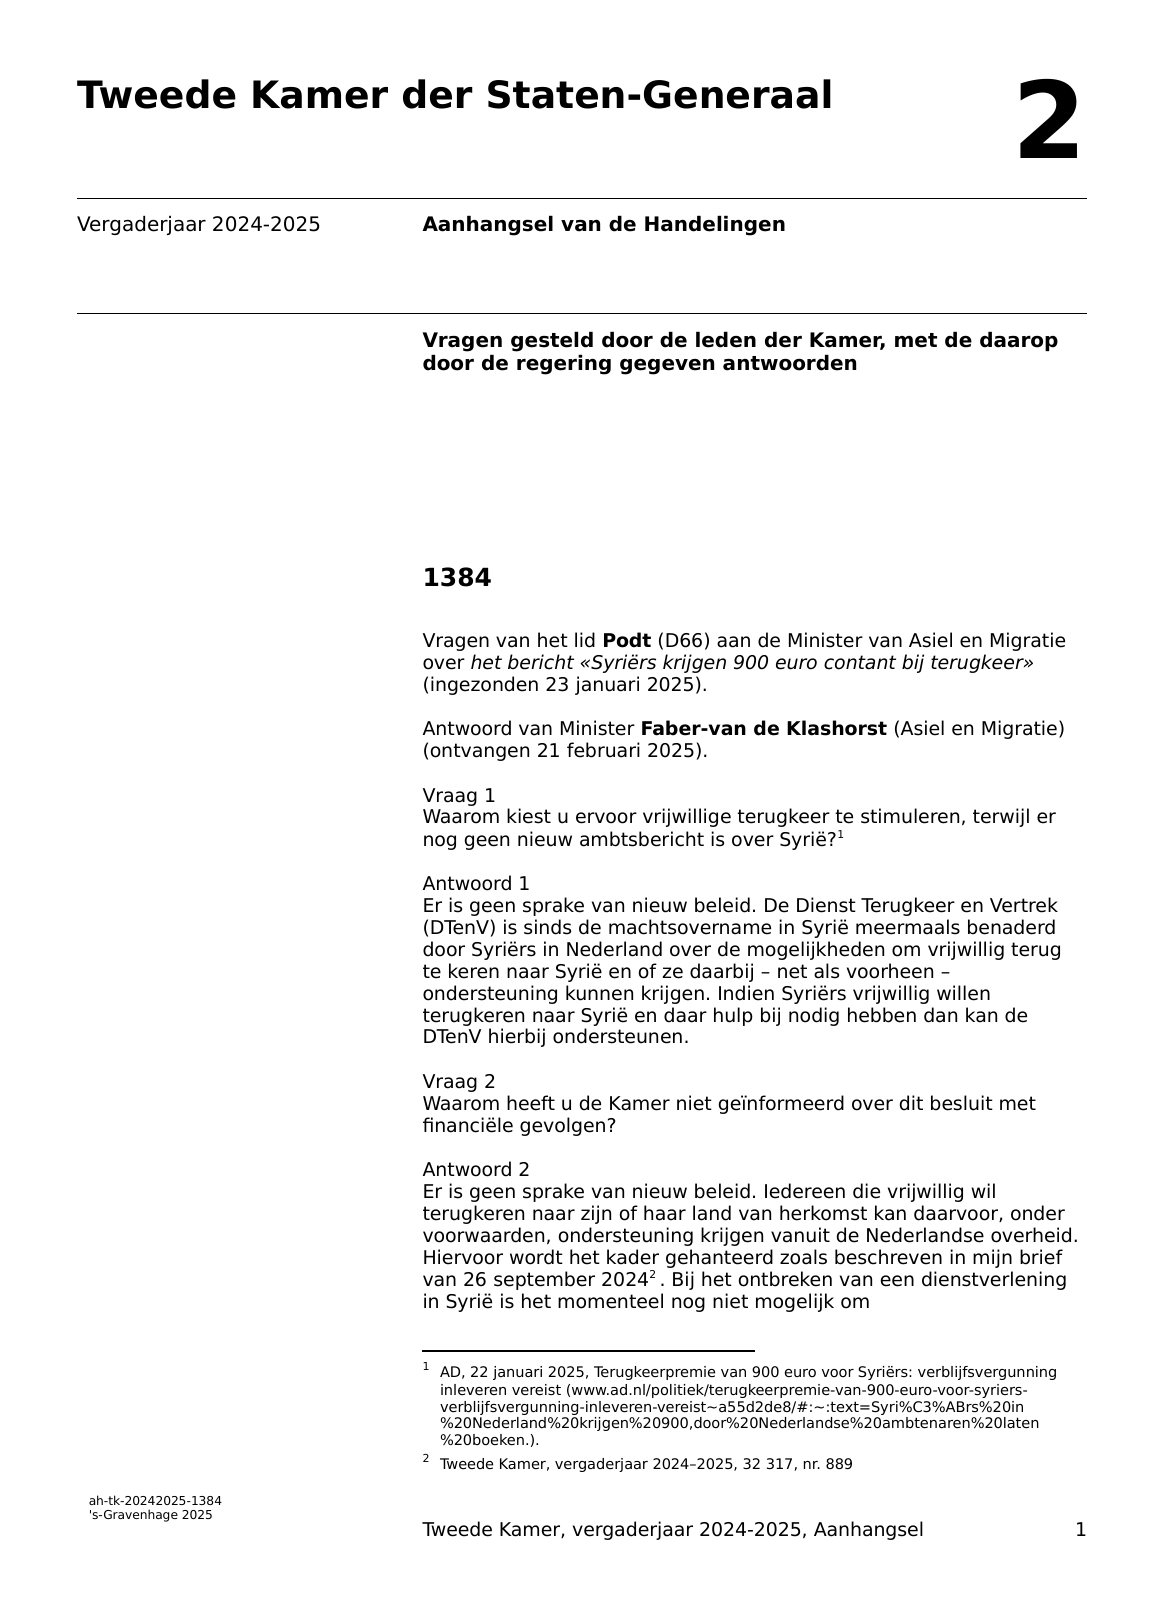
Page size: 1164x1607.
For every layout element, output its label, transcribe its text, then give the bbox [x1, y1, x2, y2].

table_header 2 [886, 59, 1087, 198]
text AD, 22 januari 2025, Terugkeerpremie van 900 euro voor Syriërs: verblijfsvergunning inleveren vereist (www.ad.nl/politiek/terugkeerpremie-van-900-euro-voor-syriers-verblijfsvergunning-inleveren-vereist~a55d2de8/#:~:text=Syri%C3%ABrs%20in%20Nederland%20krijgen%20900,door%20Nederlandse%20ambtenaren%20laten%20boeken.). [422, 1360, 1087, 1449]
text Er is geen sprake van nieuw beleid. De Dienst Terugkeer en Vertrek (DTenV) is sinds de machtsovername in Syrië meermaals benaderd door Syriërs in Nederland over de mogelijkheden om vrijwillig terug te keren naar Syrië en of ze daarbij – net als voorheen – ondersteuning kunnen krijgen. Indien Syriërs vrijwillig willen terugkeren naar Syrië en daar hulp bij nodig hebben dan kan de DTenV hierbij ondersteunen. [422, 894, 1087, 1048]
text Tweede Kamer, vergaderjaar 2024–2025, 32 317, nr. 889 [422, 1452, 1087, 1474]
table_header Tweede Kamer der Staten-Generaal [77, 59, 886, 198]
text Antwoord 1 [422, 873, 1087, 894]
text Vraag 1 [422, 784, 1087, 806]
table_cell Vergaderjaar 2024-2025 [77, 199, 422, 313]
text Vraag 2 [422, 1071, 1087, 1093]
text Vragen van het lid Podt (D66) aan de Minister van Asiel en Migratie over het bericht «Syriërs krijgen 900 euro contant bij terugkeer» (ingezonden 23 januari 2025). [422, 630, 1087, 696]
table_cell Vragen gesteld door de leden der Kamer, met de daarop door de regering gegeven antwoorden [422, 314, 1087, 375]
text 's-Gravenhage 2025 [88, 1508, 323, 1522]
table_cell [77, 314, 422, 375]
text Waarom kiest u ervoor vrijwillige terugkeer te stimuleren, terwijl er nog geen nieuw ambtsbericht is over Syrië? [422, 806, 1087, 850]
text Er is geen sprake van nieuw beleid. Iedereen die vrijwillig wil terugkeren naar zijn of haar land van herkomst kan daarvoor, onder voorwaarden, ondersteuning krijgen vanuit de Nederlandse overheid. Hiervoor wordt het kader gehanteerd zoals beschreven in mijn brief van 26 september 2024. Bij het ontbreken van een dienstverlening in Syrië is het momenteel nog niet mogelijk om [422, 1181, 1087, 1313]
text ah-tk-20242025-1384 [88, 1494, 323, 1508]
table_cell Aanhangsel van de Handelingen [422, 199, 1087, 313]
text Waarom heeft u de Kamer niet geïnformeerd over dit besluit met financiële gevolgen? [422, 1093, 1087, 1137]
text 1384 [422, 563, 1087, 592]
text Antwoord 2 [422, 1159, 1087, 1181]
text Antwoord van Minister Faber-van de Klashorst (Asiel en Migratie) (ontvangen 21 februari 2025). [422, 718, 1087, 762]
